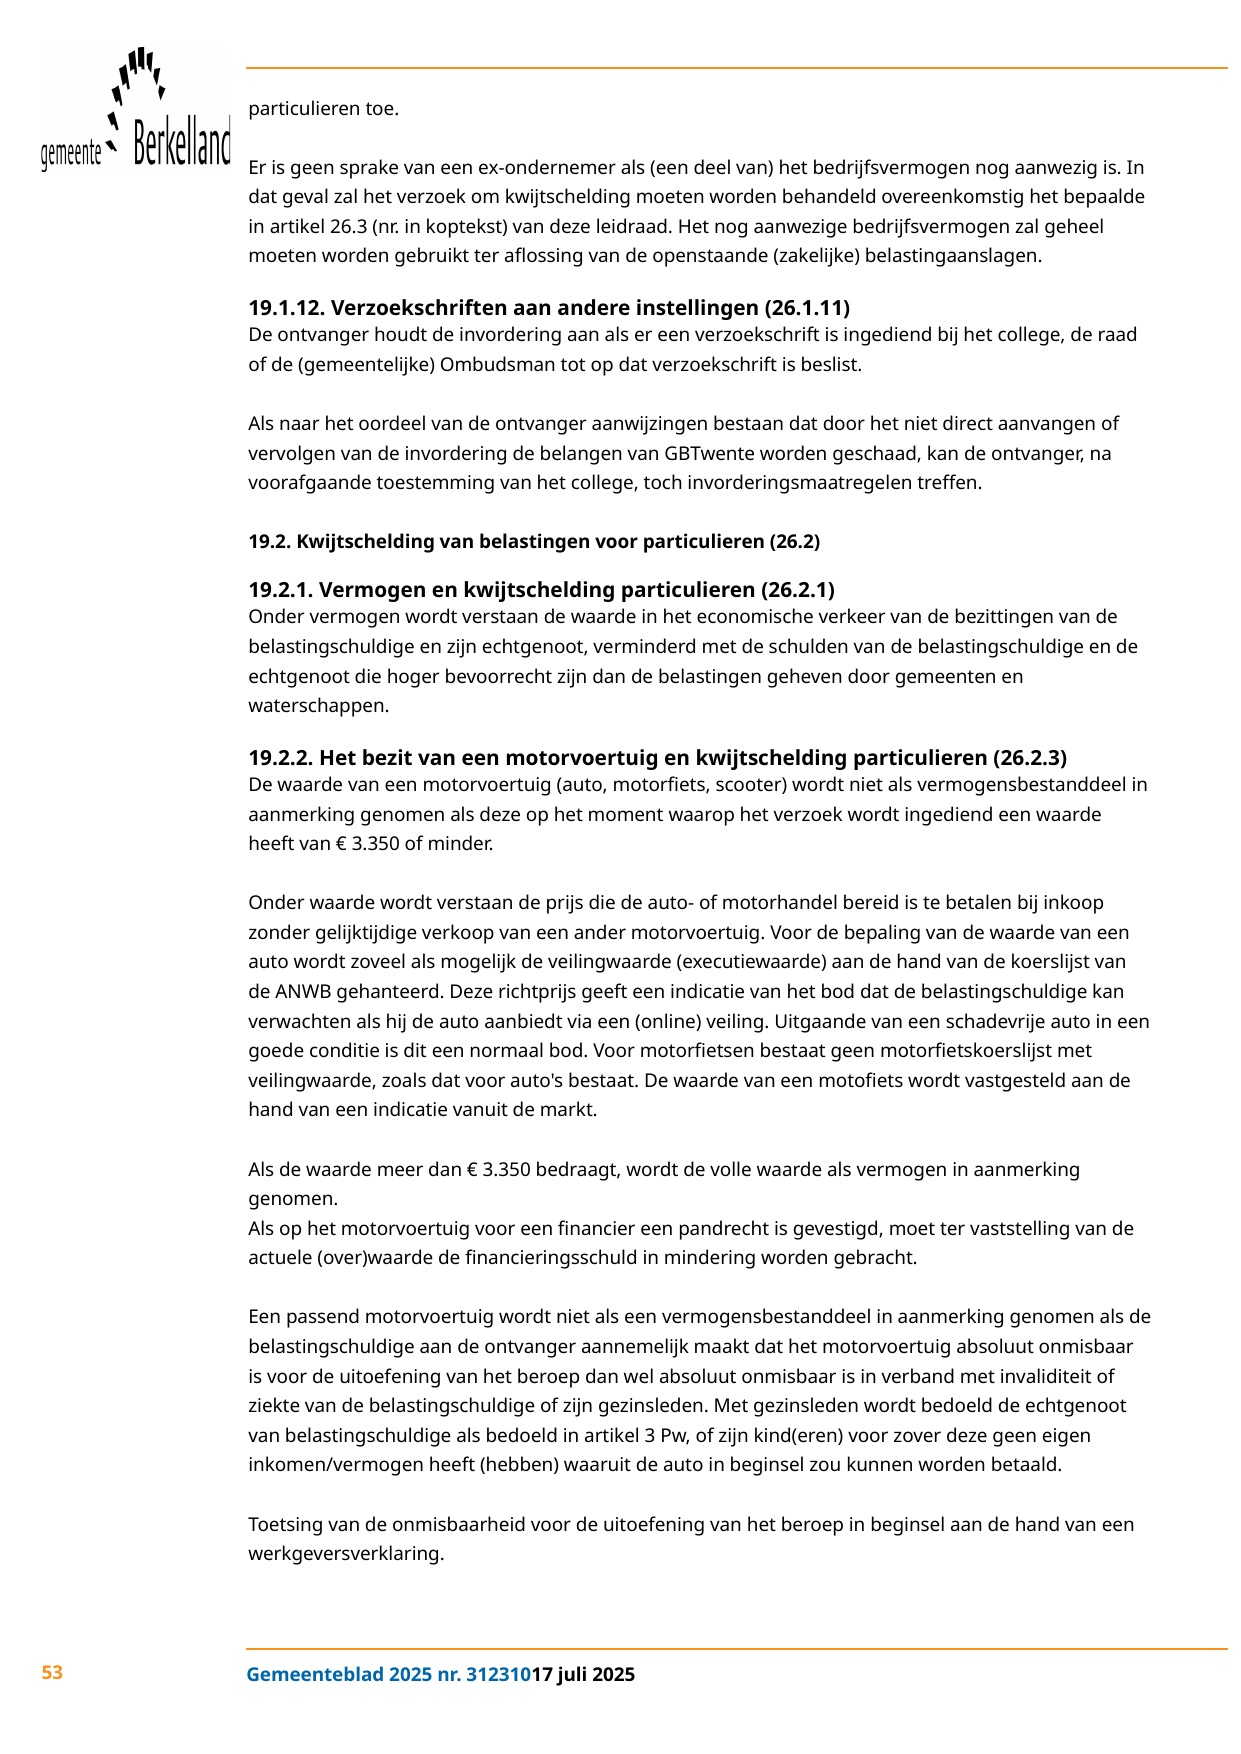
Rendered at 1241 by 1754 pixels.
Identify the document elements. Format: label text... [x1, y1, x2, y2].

text Onder vermogen wordt verstaan de waarde in het economische verkeer van de bezittingen van de belastingschuldige en zijn echtgenoot, verminderd met de schulden van de belastingschuldige en de echtgenoot die hoger bevoorrecht zijn dan de belastingen geheven door gemeenten en waterschappen. [248, 604, 1152, 718]
text 19.1.12. Verzoekschriften aan andere instellingen (26.1.11) [248, 293, 1152, 322]
text Als op het motorvoertuig voor een financier een pandrecht is gevestigd, moet ter vaststelling van de actuele (over)waarde de financieringsschuld in mindering worden gebracht. [248, 1215, 1152, 1270]
text 19.2.2. Het bezit van een motorvoertuig en kwijtschelding particulieren (26.2.3) [248, 743, 1152, 771]
text De waarde van een motorvoertuig (auto, motorfiets, scooter) wordt niet als vermogensbestanddeel in aanmerking genomen als deze op het moment waarop het verzoek wordt ingediend een waarde heeft van € 3.350 of minder. [248, 771, 1152, 856]
text 19.2. Kwijtschelding van belastingen voor particulieren (26.2) [248, 529, 1152, 554]
text De ontvanger houdt de invordering aan als er een verzoekschrift is ingediend bij het college, de raad of de (gemeentelijke) Ombudsman tot op dat verzoekschrift is beslist. [248, 322, 1152, 377]
picture [41, 47, 231, 172]
text Toetsing van de onmisbaarheid voor de uitoefening van het beroep in beginsel aan de hand van een werkgeversverklaring. [248, 1511, 1152, 1566]
text particulieren toe. [248, 95, 1152, 121]
text Als naar het oordeel van de ontvanger aanwijzingen bestaan dat door het niet direct aanvangen of vervolgen van de invordering de belangen van GBTwente worden geschaad, kan de ontvanger, na voorafgaande toestemming van het college, toch invorderingsmaatregelen treffen. [248, 410, 1152, 495]
text Onder waarde wordt verstaan de prijs die de auto- of motorhandel bereid is te betalen bij inkoop zonder gelijktijdige verkoop van een ander motorvoertuig. Voor de bepaling van de waarde van een auto wordt zoveel als mogelijk de veilingwaarde (executiewaarde) aan de hand van de koerslijst van de ANWB gehanteerd. Deze richtprijs geeft een indicatie van het bod dat de belastingschuldige kan verwachten als hij de auto aanbiedt via een (online) veiling. Uitgaande van een schadevrije auto in een goede conditie is dit een normaal bod. Voor motorfietsen bestaat geen motorfietskoerslijst met veilingwaarde, zoals dat voor auto's bestaat. De waarde van een motofiets wordt vastgesteld aan de hand van een indicatie vanuit de markt. [248, 889, 1152, 1122]
text 19.2.1. Vermogen en kwijtschelding particulieren (26.2.1) [248, 575, 1152, 604]
text Als de waarde meer dan € 3.350 bedraagt, wordt de volle waarde als vermogen in aanmerking genomen. [248, 1156, 1152, 1211]
text Een passend motorvoertuig wordt niet als een vermogensbestanddeel in aanmerking genomen als de belastingschuldige aan de ontvanger aannemelijk maakt dat het motorvoertuig absoluut onmisbaar is voor de uitoefening van het beroep dan wel absoluut onmisbaar is in verband met invaliditeit of ziekte van de belastingschuldige of zijn gezinsleden. Met gezinsleden wordt bedoeld de echtgenoot van belastingschuldige als bedoeld in artikel 3 Pw, of zijn kind(eren) voor zover deze geen eigen inkomen/vermogen heeft (hebben) waaruit de auto in beginsel zou kunnen worden betaald. [248, 1304, 1152, 1477]
text Er is geen sprake van een ex-ondernemer als (een deel van) het bedrijfsvermogen nog aanwezig is. In dat geval zal het verzoek om kwijtschelding moeten worden behandeld overeenkomstig het bepaalde in artikel 26.3 (nr. in koptekst) van deze leidraad. Het nog aanwezige bedrijfsvermogen zal geheel moeten worden gebruikt ter aflossing van de openstaande (zakelijke) belastingaanslagen. [248, 154, 1152, 268]
